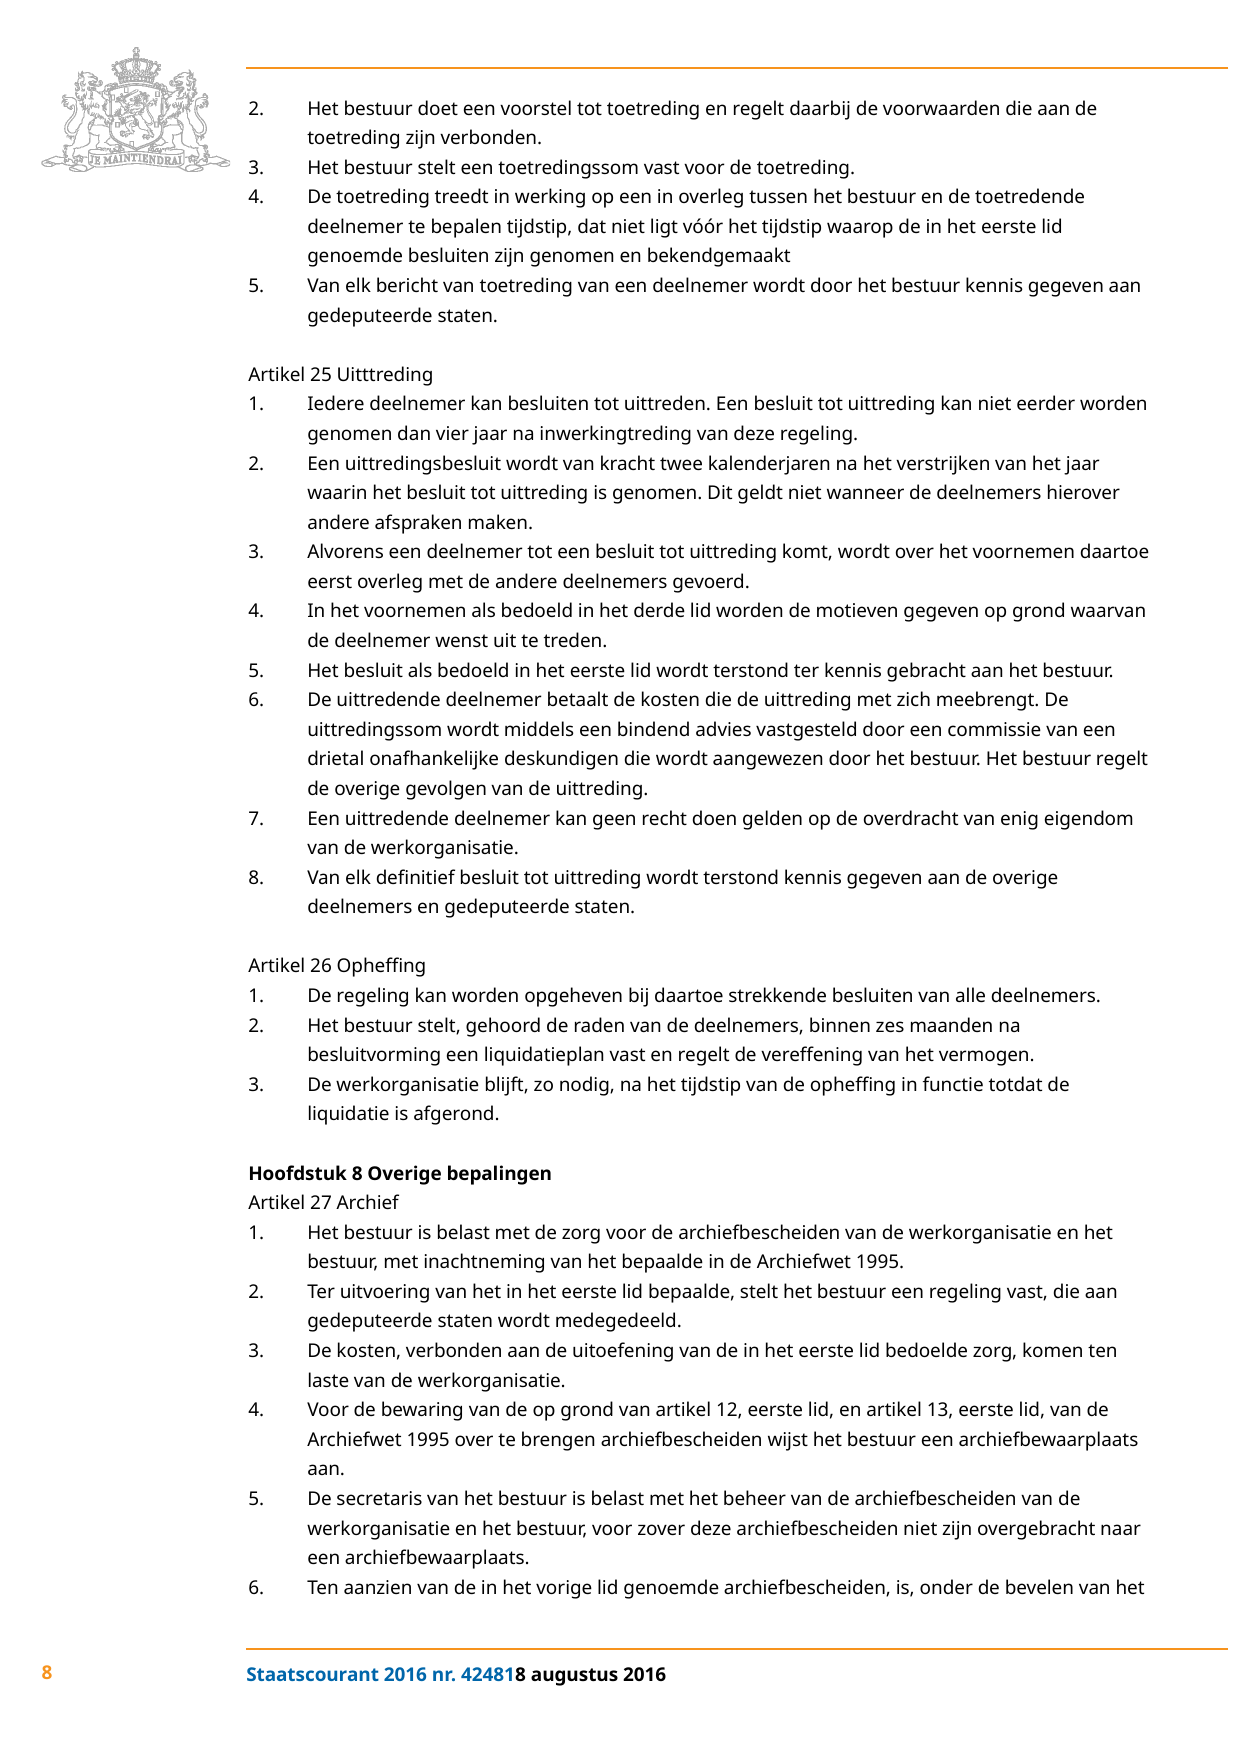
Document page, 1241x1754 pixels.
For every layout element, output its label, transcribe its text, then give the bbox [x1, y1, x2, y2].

list In het voornemen als bedoeld in het derde lid worden de motieven gegeven op grond waarvan de deelnemer wenst uit te treden. [248, 598, 1152, 653]
picture [41, 47, 231, 172]
list Van elk bericht van toetreding van een deelnemer wordt door het bestuur kennis gegeven aan gedeputeerde staten. [248, 272, 1152, 328]
list Het bestuur stelt een toetredingssom vast voor de toetreding. [248, 154, 1152, 180]
list Een uittredende deelnemer kan geen recht doen gelden op de overdracht van enig eigendom van de werkorganisatie. [248, 805, 1152, 860]
list De toetreding treedt in werking op een in overleg tussen het bestuur en de toetredende deelnemer te bepalen tijdstip, dat niet ligt vóór het tijdstip waarop de in het eerste lid genoemde besluiten zijn genomen en bekendgemaakt [248, 183, 1152, 268]
list Het besluit als bedoeld in het eerste lid wordt terstond ter kennis gebracht aan het bestuur. [248, 657, 1152, 683]
list Ten aanzien van de in het vorige lid genoemde archiefbescheiden, is, onder de bevelen van het [248, 1574, 1152, 1600]
list Alvorens een deelnemer tot een besluit tot uittreding komt, wordt over het voornemen daartoe eerst overleg met de andere deelnemers gevoerd. [248, 538, 1152, 594]
text Artikel 27 Archief [248, 1189, 1152, 1215]
list De werkorganisatie blijft, zo nodig, na het tijdstip van de opheffing in functie totdat de liquidatie is afgerond. [248, 1071, 1152, 1126]
text Artikel 26 Opheffing [248, 953, 1152, 978]
list De uittredende deelnemer betaalt de kosten die de uittreding met zich meebrengt. De uittredingssom wordt middels een bindend advies vastgesteld door een commissie van een drietal onafhankelijke deskundigen die wordt aangewezen door het bestuur. Het bestuur regelt de overige gevolgen van de uittreding. [248, 686, 1152, 801]
list Iedere deelnemer kan besluiten tot uittreden. Een besluit tot uittreding kan niet eerder worden genomen dan vier jaar na inwerkingtreding van deze regeling. [248, 391, 1152, 446]
text Artikel 25 Uitttreding [248, 361, 1152, 387]
list De kosten, verbonden aan de uitoefening van de in het eerste lid bedoelde zorg, komen ten laste van de werkorganisatie. [248, 1337, 1152, 1393]
list Ter uitvoering van het in het eerste lid bepaalde, stelt het bestuur een regeling vast, die aan gedeputeerde staten wordt medegedeeld. [248, 1278, 1152, 1333]
list Van elk definitief besluit tot uittreding wordt terstond kennis gegeven aan de overige deelnemers en gedeputeerde staten. [248, 864, 1152, 919]
list De regeling kan worden opgeheven bij daartoe strekkende besluiten van alle deelnemers. [248, 982, 1152, 1008]
list De secretaris van het bestuur is belast met het beheer van de archiefbescheiden van de werkorganisatie en het bestuur, voor zover deze archiefbescheiden niet zijn overgebracht naar een archiefbewaarplaats. [248, 1485, 1152, 1570]
list Het bestuur is belast met de zorg voor de archiefbescheiden van de werkorganisatie en het bestuur, met inachtneming van het bepaalde in de Archiefwet 1995. [248, 1219, 1152, 1274]
list Het bestuur stelt, gehoord de raden van de deelnemers, binnen zes maanden na besluitvorming een liquidatieplan vast en regelt de vereffening van het vermogen. [248, 1012, 1152, 1067]
list Een uittredingsbesluit wordt van kracht twee kalenderjaren na het verstrijken van het jaar waarin het besluit tot uittreding is genomen. Dit geldt niet wanneer de deelnemers hierover andere afspraken maken. [248, 450, 1152, 535]
list Voor de bewaring van de op grond van artikel 12, eerste lid, en artikel 13, eerste lid, van de Archiefwet 1995 over te brengen archiefbescheiden wijst het bestuur een archiefbewaarplaats aan. [248, 1396, 1152, 1481]
text Hoofdstuk 8 Overige bepalingen [248, 1160, 1152, 1186]
list Het bestuur doet een voorstel tot toetreding en regelt daarbij de voorwaarden die aan de toetreding zijn verbonden. [248, 95, 1152, 150]
